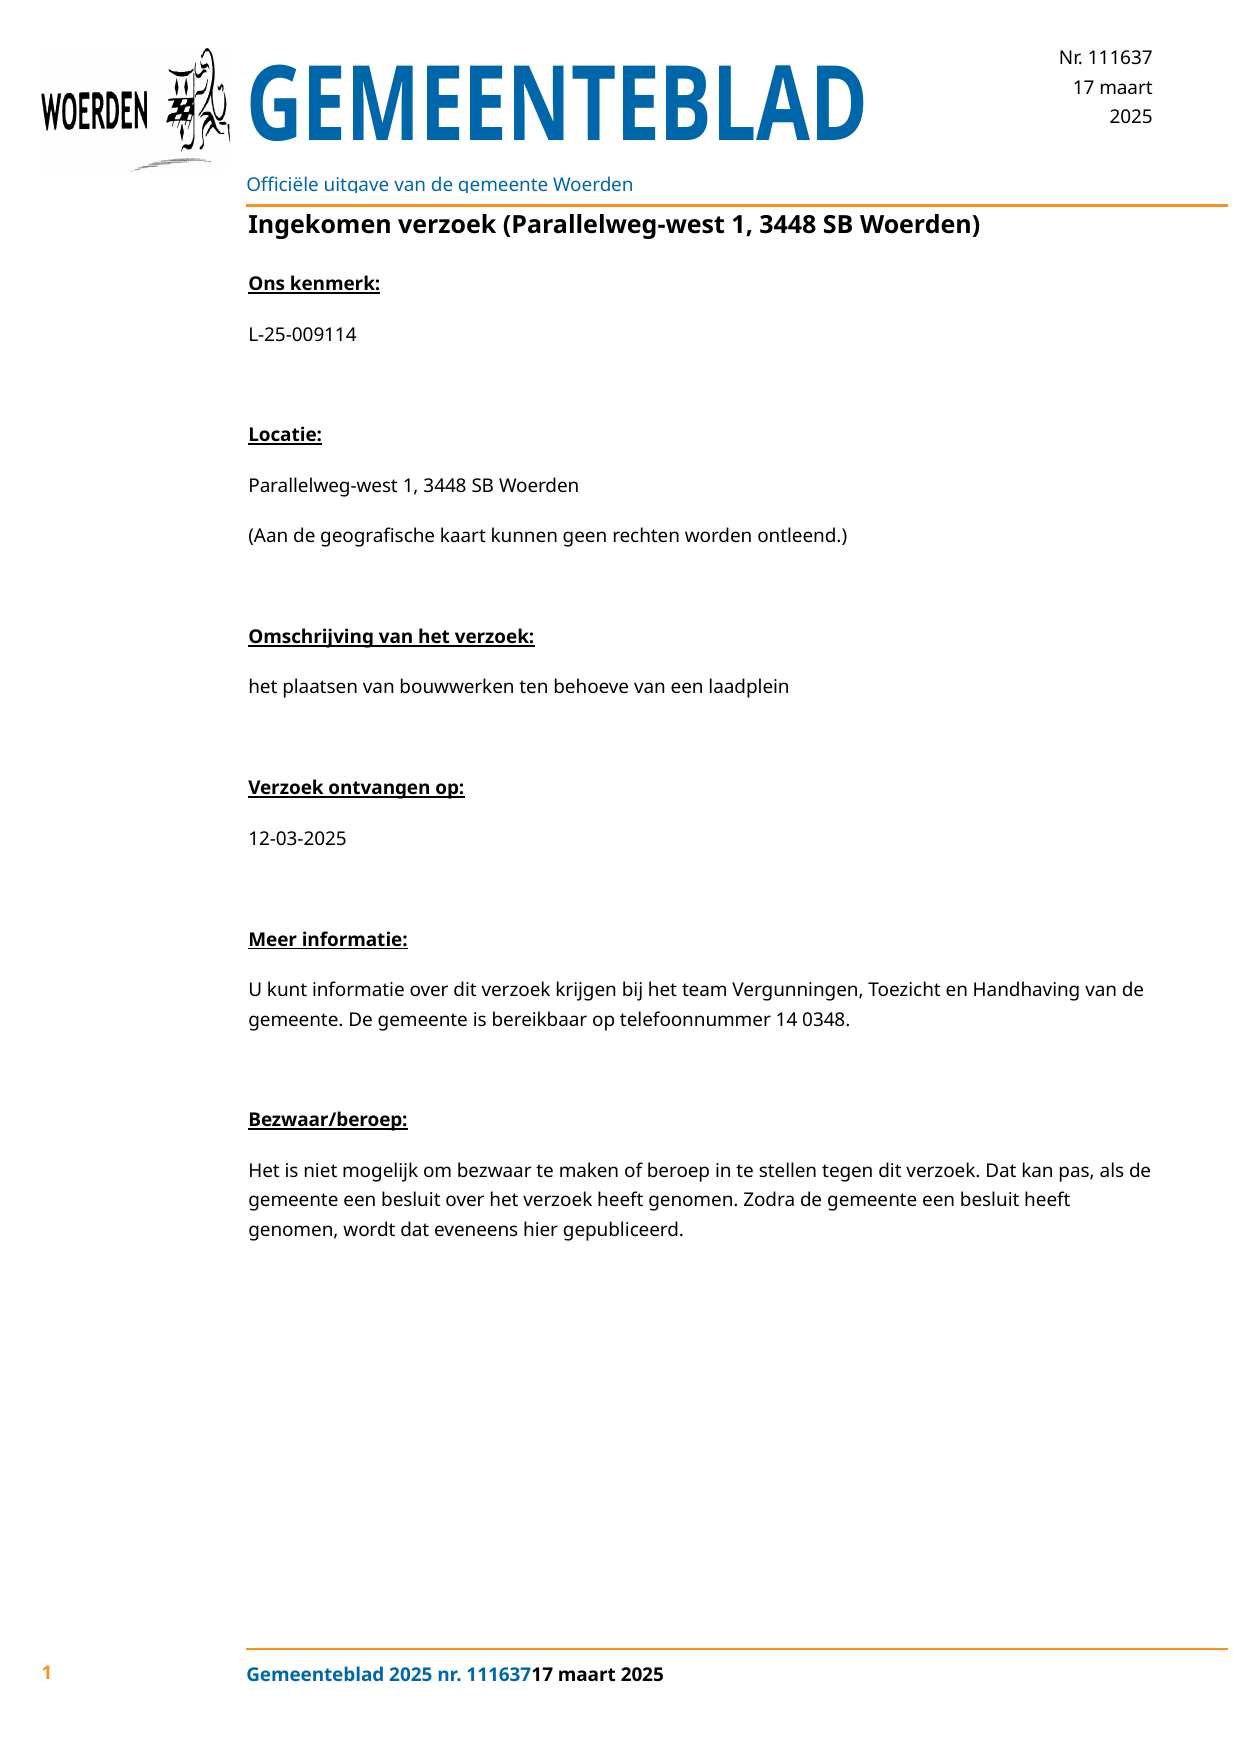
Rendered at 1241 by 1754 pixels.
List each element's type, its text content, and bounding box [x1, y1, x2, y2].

text Ingekomen verzoek (Parallelweg-west 1, 3448 SB Woerden) [248, 207, 1152, 241]
text L-25-009114 [248, 321, 1152, 346]
text Parallelweg-west 1, 3448 SB Woerden [248, 472, 1152, 498]
text (Aan de geografische kaart kunnen geen rechten worden ontleend.) [248, 522, 1152, 548]
text Meer informatie: [248, 926, 1152, 951]
text 12-03-2025 [248, 825, 1152, 851]
text het plaatsen van bouwwerken ten behoeve van een laadplein [248, 674, 1152, 699]
picture [41, 47, 231, 172]
text Verzoek ontvangen op: [248, 774, 1152, 800]
text Bezwaar/beroep: [248, 1107, 1152, 1132]
text Omschrijving van het verzoek: [248, 623, 1152, 649]
text Het is niet mogelijk om bezwaar te maken of beroep in te stellen tegen dit verzoek. Dat kan pas, als de gemeente een besluit over het verzoek heeft genomen. Zodra de gemeente een besluit heeft genomen, wordt dat eveneens hier gepubliceerd. [248, 1157, 1152, 1242]
text Ons kenmerk: [248, 270, 1152, 296]
text U kunt informatie over dit verzoek krijgen bij het team Vergunningen, Toezicht en Handhaving van de gemeente. De gemeente is bereikbaar op telefoonnummer 14 0348. [248, 976, 1152, 1031]
text Locatie: [248, 422, 1152, 447]
